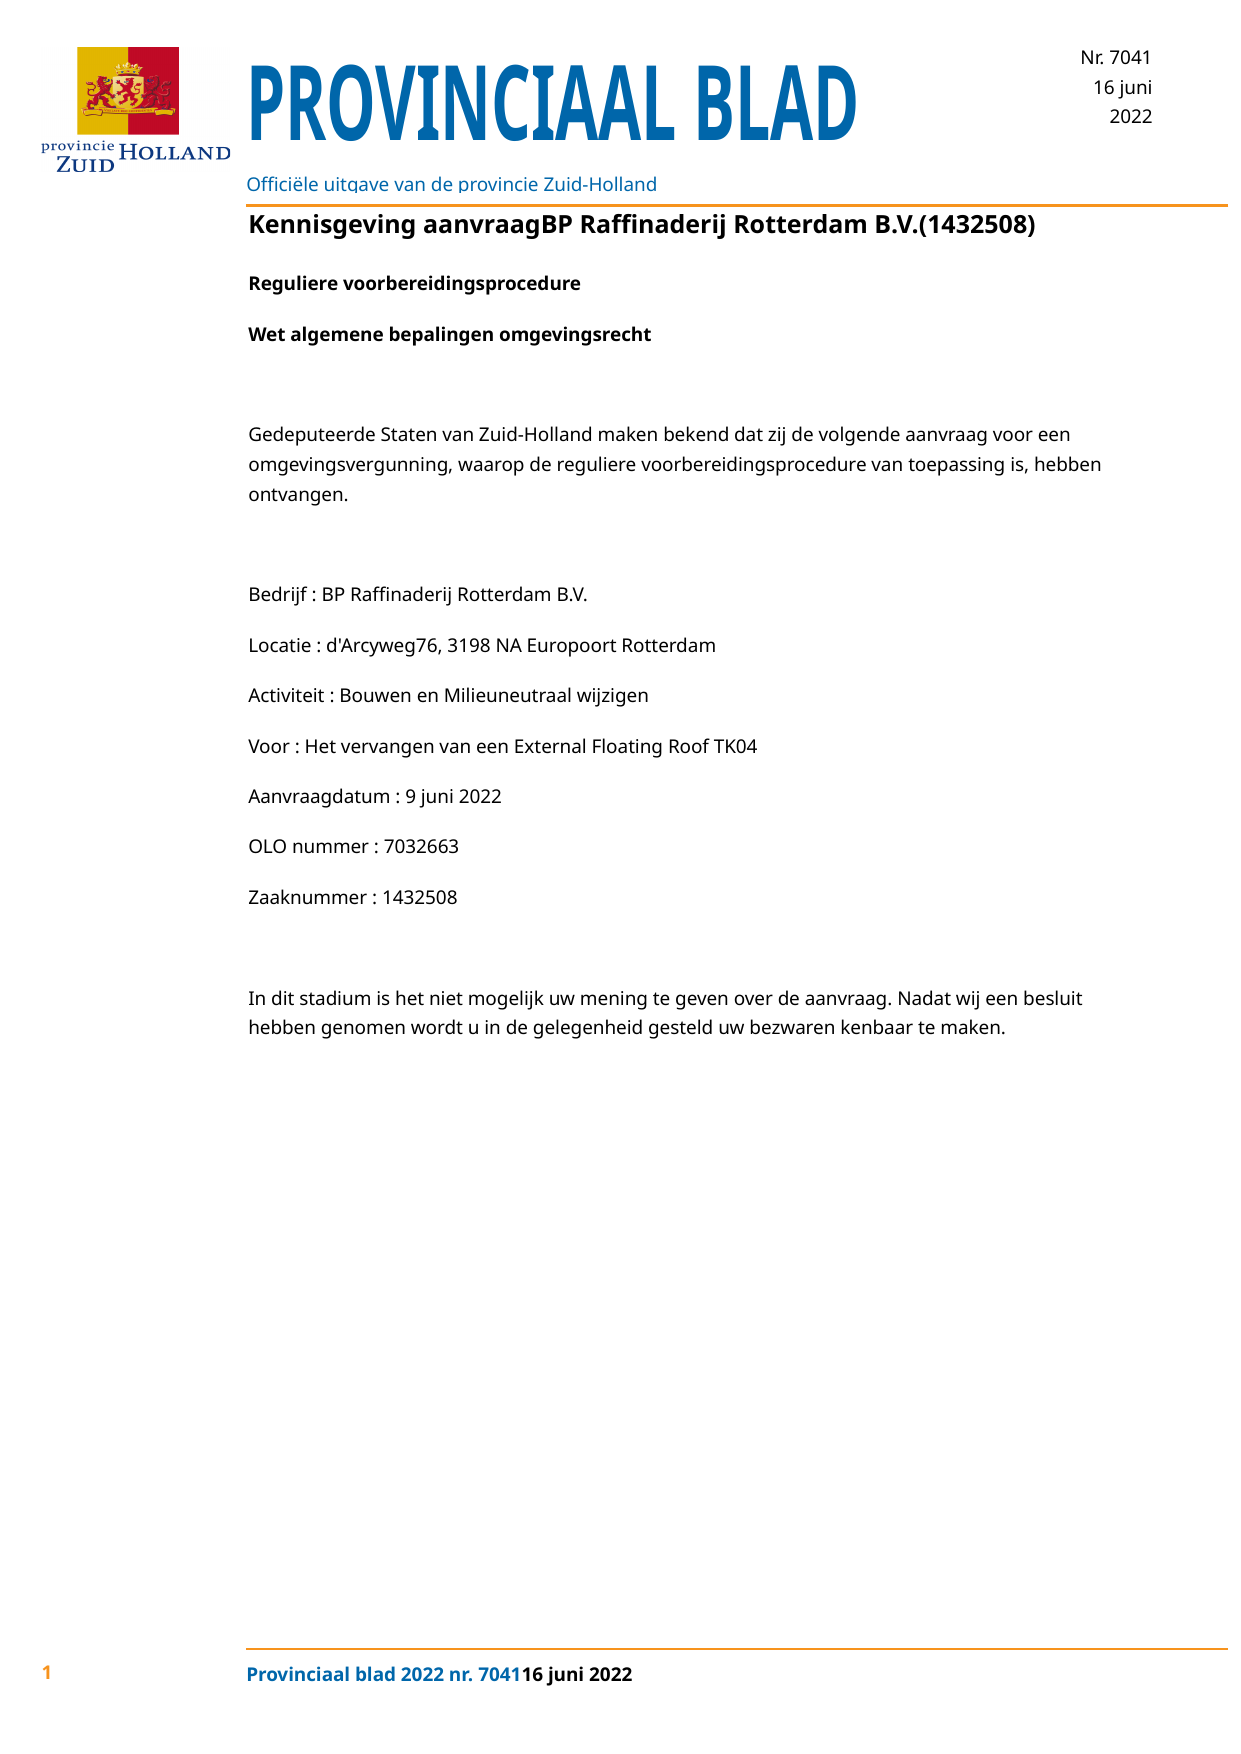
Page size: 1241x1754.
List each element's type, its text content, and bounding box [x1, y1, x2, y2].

text Voor : Het vervangen van een External Floating Roof TK04 [248, 733, 1152, 758]
text Locatie : d'Arcyweg76, 3198 NA Europoort Rotterdam [248, 632, 1152, 658]
text Wet algemene bepalingen omgevingsrecht [248, 321, 1152, 346]
text Zaaknummer : 1432508 [248, 884, 1152, 910]
picture [41, 47, 231, 172]
text Gedeputeerde Staten van Zuid-Holland maken bekend dat zij de volgende aanvraag voor een omgevingsvergunning, waarop de reguliere voorbereidingsprocedure van toepassing is, hebben ontvangen. [248, 422, 1152, 506]
text Reguliere voorbereidingsprocedure [248, 270, 1152, 296]
text Aanvraagdatum : 9 juni 2022 [248, 783, 1152, 809]
text Kennisgeving aanvraagBP Raffinaderij Rotterdam B.V.(1432508) [248, 207, 1152, 241]
text OLO nummer : 7032663 [248, 834, 1152, 859]
text Bedrijf : BP Raffinaderij Rotterdam B.V. [248, 582, 1152, 607]
text Activiteit : Bouwen en Milieuneutraal wijzigen [248, 682, 1152, 708]
text In dit stadium is het niet mogelijk uw mening te geven over de aanvraag. Nadat wij een besluit hebben genomen wordt u in de gelegenheid gesteld uw bezwaren kenbaar te maken. [248, 985, 1152, 1040]
